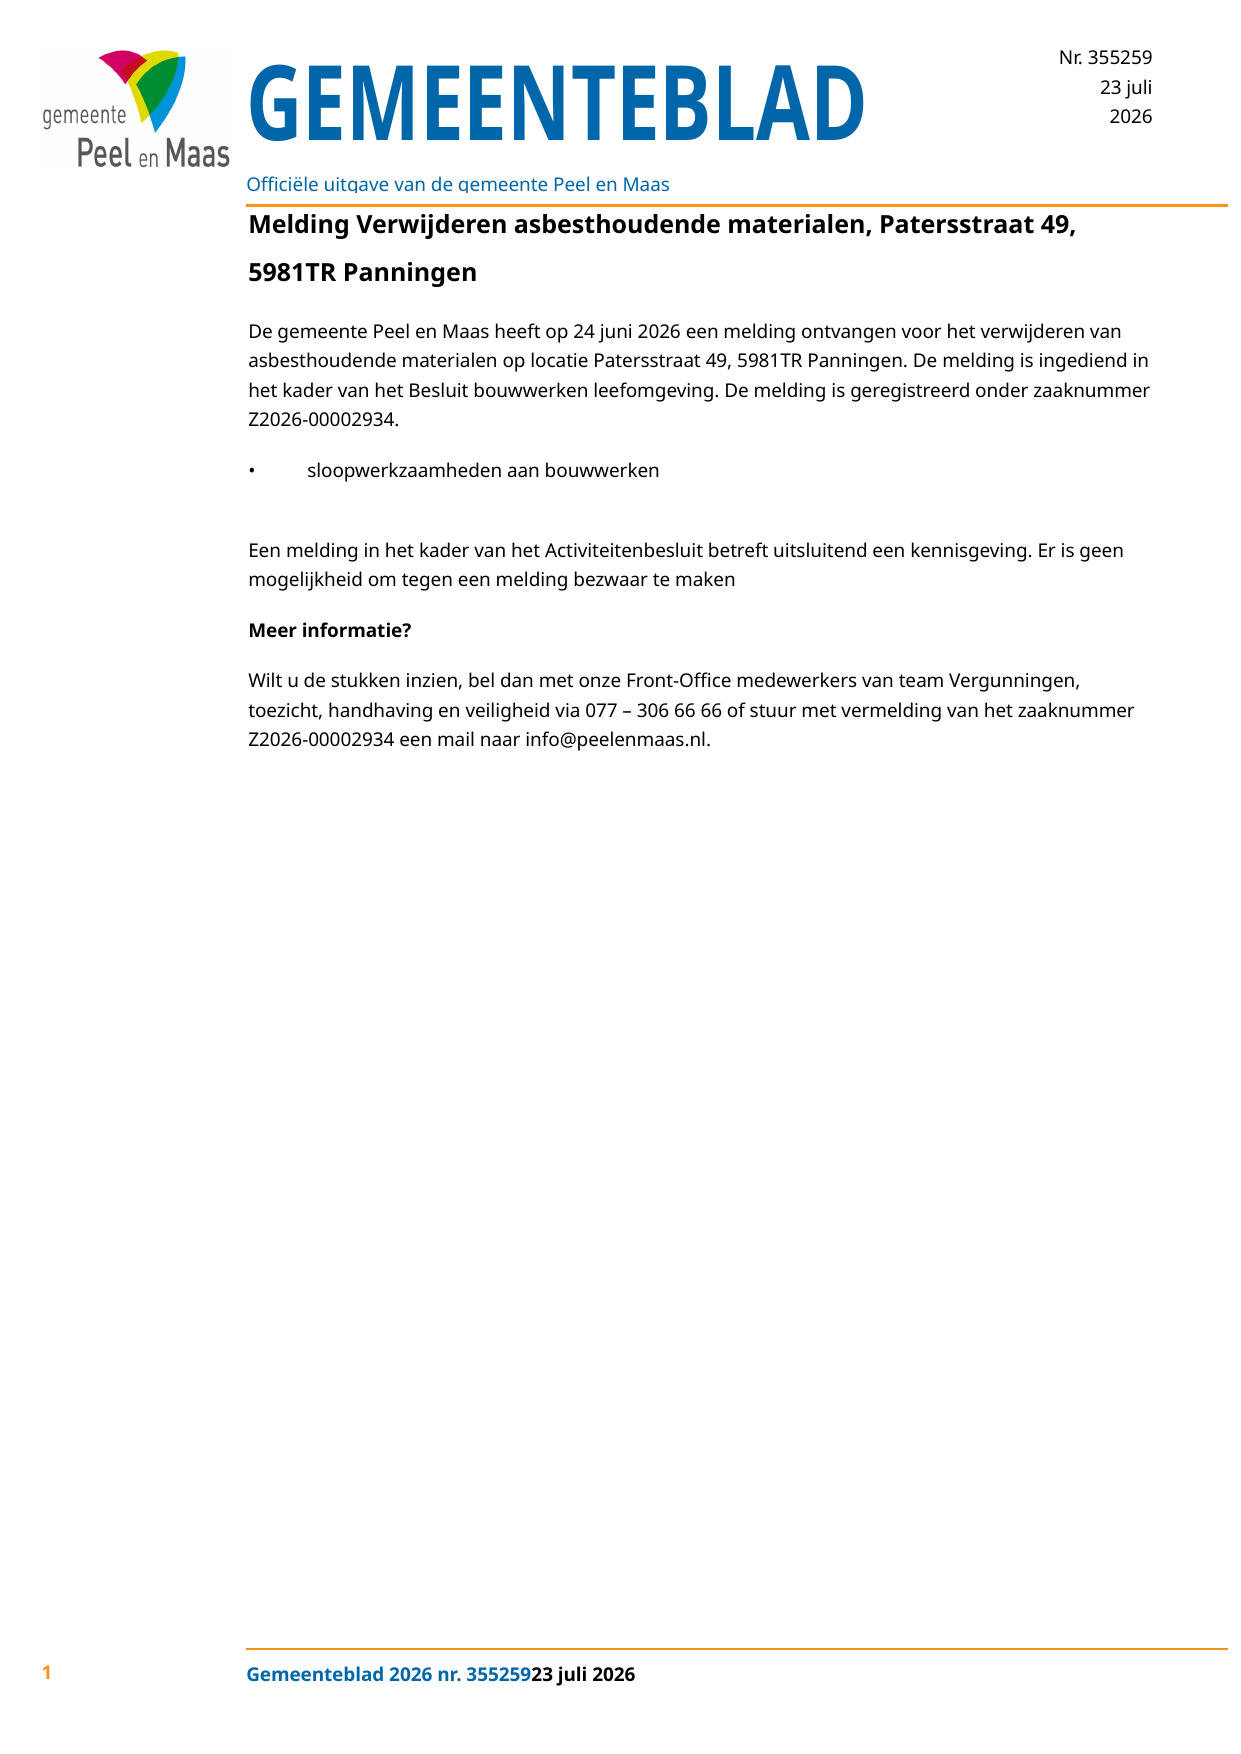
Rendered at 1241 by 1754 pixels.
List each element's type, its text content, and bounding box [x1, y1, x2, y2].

text De gemeente Peel en Maas heeft op 24 juni 2026 een melding ontvangen voor het verwijderen van asbesthoudende materialen op locatie Patersstraat 49, 5981TR Panningen. De melding is ingediend in het kader van het Besluit bouwwerken leefomgeving. De melding is geregistreerd onder zaaknummer Z2026-00002934. [248, 318, 1152, 432]
text Wilt u de stukken inzien, bel dan met onze Front-Office medewerkers van team Vergunningen, toezicht, handhaving en veiligheid via 077 – 306 66 66 of stuur met vermelding van het zaaknummer Z2026-00002934 een mail naar info@peelenmaas.nl. [248, 667, 1152, 752]
text Meer informatie? [248, 617, 1152, 643]
text Een melding in het kader van het Activiteitenbesluit betreft uitsluitend een kennisgeving. Er is geen mogelijkheid om tegen een melding bezwaar te maken [248, 537, 1152, 592]
list sloopwerkzaamheden aan bouwwerken [248, 457, 1152, 483]
picture [41, 47, 231, 172]
text Melding Verwijderen asbesthoudende materialen, Patersstraat 49, 5981TR Panningen [248, 207, 1152, 288]
